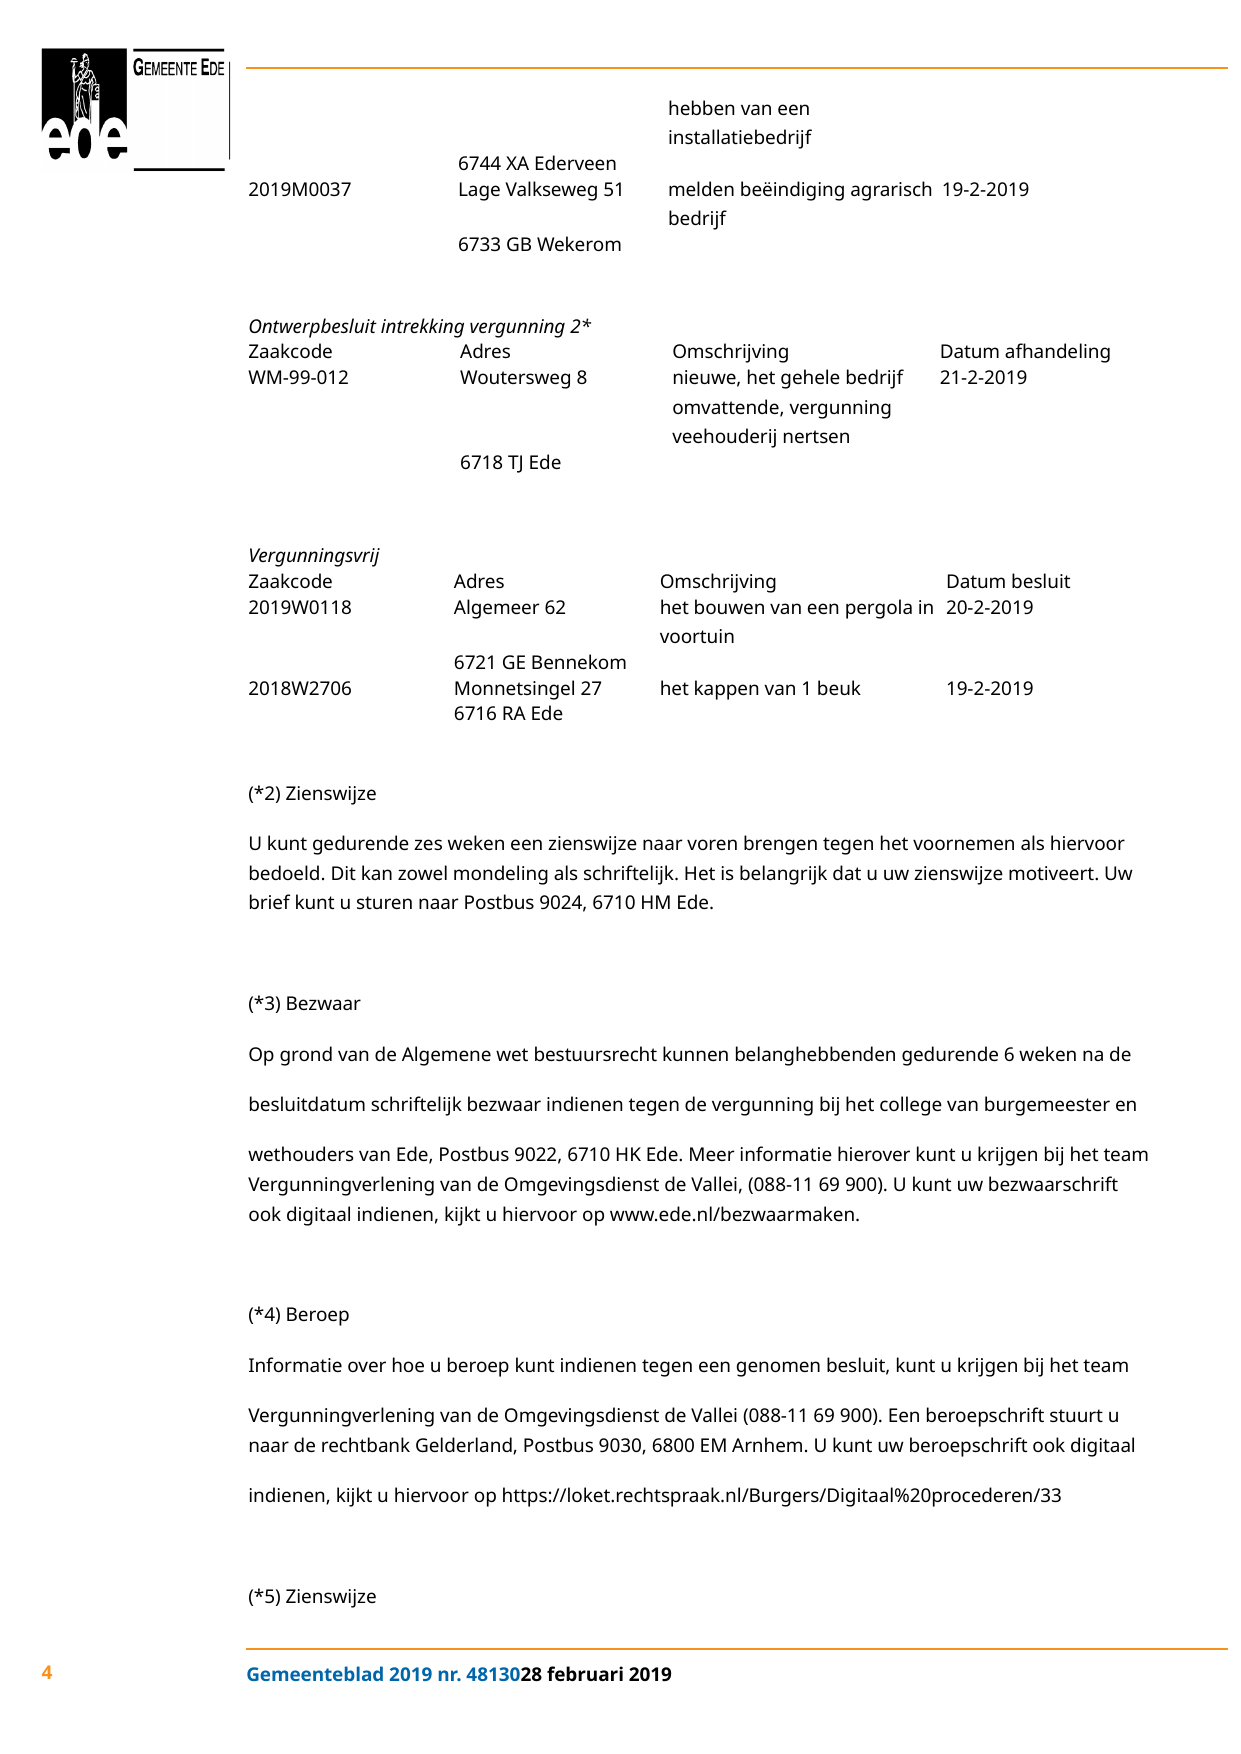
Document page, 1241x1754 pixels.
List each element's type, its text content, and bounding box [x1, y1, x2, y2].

table_cell Lage Valkseweg 51 [458, 176, 668, 231]
table_cell nieuwe, het gehele bedrijf omvattende, vergunning veehouderij nertsen [672, 365, 939, 449]
table_cell Monnetsingel 27 [454, 675, 659, 701]
text Op grond van de Algemene wet bestuursrecht kunnen belanghebbenden gedurende 6 weken na de [248, 1041, 1152, 1067]
table_header Omschrijving [660, 568, 946, 594]
table_cell 2019M0037 [248, 176, 458, 231]
table_cell [248, 649, 454, 675]
table_header Datum besluit [946, 568, 1152, 594]
text (*3) Bezwaar [248, 990, 1152, 1016]
table_cell het kappen van 1 beuk [660, 675, 946, 701]
text (*4) Beroep [248, 1302, 1152, 1327]
table_cell 6744 XA Ederveen [458, 150, 668, 176]
text indienen, kijkt u hiervoor op https://loket.rechtspraak.nl/Burgers/Digitaal%20procederen/33 [248, 1482, 1152, 1508]
table_header Adres [460, 339, 672, 364]
table_cell [458, 95, 668, 150]
text (*2) Zienswijze [248, 780, 1152, 806]
table_header Zaakcode [248, 339, 460, 364]
table_cell het bouwen van een pergola in voortuin [660, 594, 946, 649]
text Informatie over hoe u beroep kunt indienen tegen een genomen besluit, kunt u krijgen bij het team [248, 1352, 1152, 1378]
table_header Omschrijving [672, 339, 939, 364]
table_header Adres [454, 568, 659, 594]
table_cell 19-2-2019 [942, 176, 1152, 231]
table_cell Woutersweg 8 [460, 365, 672, 449]
table_cell WM-99-012 [248, 365, 460, 449]
text U kunt gedurende zes weken een zienswijze naar voren brengen tegen het voornemen als hiervoor bedoeld. Dit kan zowel mondeling als schriftelijk. Het is belangrijk dat u uw zienswijze motiveert. Uw brief kunt u sturen naar Postbus 9024, 6710 HM Ede. [248, 830, 1152, 915]
table_cell [942, 150, 1152, 176]
table_cell 2018W2706 [248, 675, 454, 701]
table_header Zaakcode [248, 568, 454, 594]
text besluitdatum schriftelijk bezwaar indienen tegen de vergunning bij het college van burgemeester en [248, 1091, 1152, 1117]
table_cell [946, 649, 1152, 675]
table_header Datum afhandeling [940, 339, 1152, 364]
table_cell [942, 231, 1152, 257]
table_cell 6733 GB Wekerom [458, 231, 668, 257]
table_cell [248, 95, 458, 150]
picture [41, 47, 231, 172]
table_cell [248, 701, 454, 726]
text Vergunningverlening van de Omgevingsdienst de Vallei (088-11 69 900). Een beroepschrift stuurt u naar de rechtbank Gelderland, Postbus 9030, 6800 EM Arnhem. U kunt uw beroepschrift ook digitaal [248, 1402, 1152, 1458]
table_cell melden beëindiging agrarisch bedrijf [668, 176, 942, 231]
table_cell [660, 649, 946, 675]
text wethouders van Ede, Postbus 9022, 6710 HK Ede. Meer informatie hierover kunt u krijgen bij het team Vergunningverlening van de Omgevingsdienst de Vallei, (088-11 69 900). U kunt uw bezwaarschrift ook digitaal indienen, kijkt u hiervoor op www.ede.nl/bezwaarmaken. [248, 1142, 1152, 1227]
table_cell 21-2-2019 [940, 365, 1152, 449]
table_cell hebben van een installatiebedrijf [668, 95, 942, 150]
table_cell [668, 150, 942, 176]
table_cell 6718 TJ Ede [460, 449, 672, 475]
table_cell [940, 449, 1152, 475]
table_cell [668, 231, 942, 257]
table_cell 6716 RA Ede [454, 701, 659, 726]
table_cell 20-2-2019 [946, 594, 1152, 649]
table_cell Algemeer 62 [454, 594, 659, 649]
table_cell [660, 701, 946, 726]
table_cell [672, 449, 939, 475]
table_cell [942, 95, 1152, 150]
table_cell [248, 231, 458, 257]
table_cell 6721 GE Bennekom [454, 649, 659, 675]
table_cell [946, 701, 1152, 726]
text Ontwerpbesluit intrekking vergunning 2* [248, 313, 1152, 339]
table_cell 19-2-2019 [946, 675, 1152, 701]
table_cell [248, 150, 458, 176]
text Vergunningsvrij [248, 542, 1152, 568]
table_cell [248, 449, 460, 475]
table_cell 2019W0118 [248, 594, 454, 649]
text (*5) Zienswijze [248, 1583, 1152, 1609]
